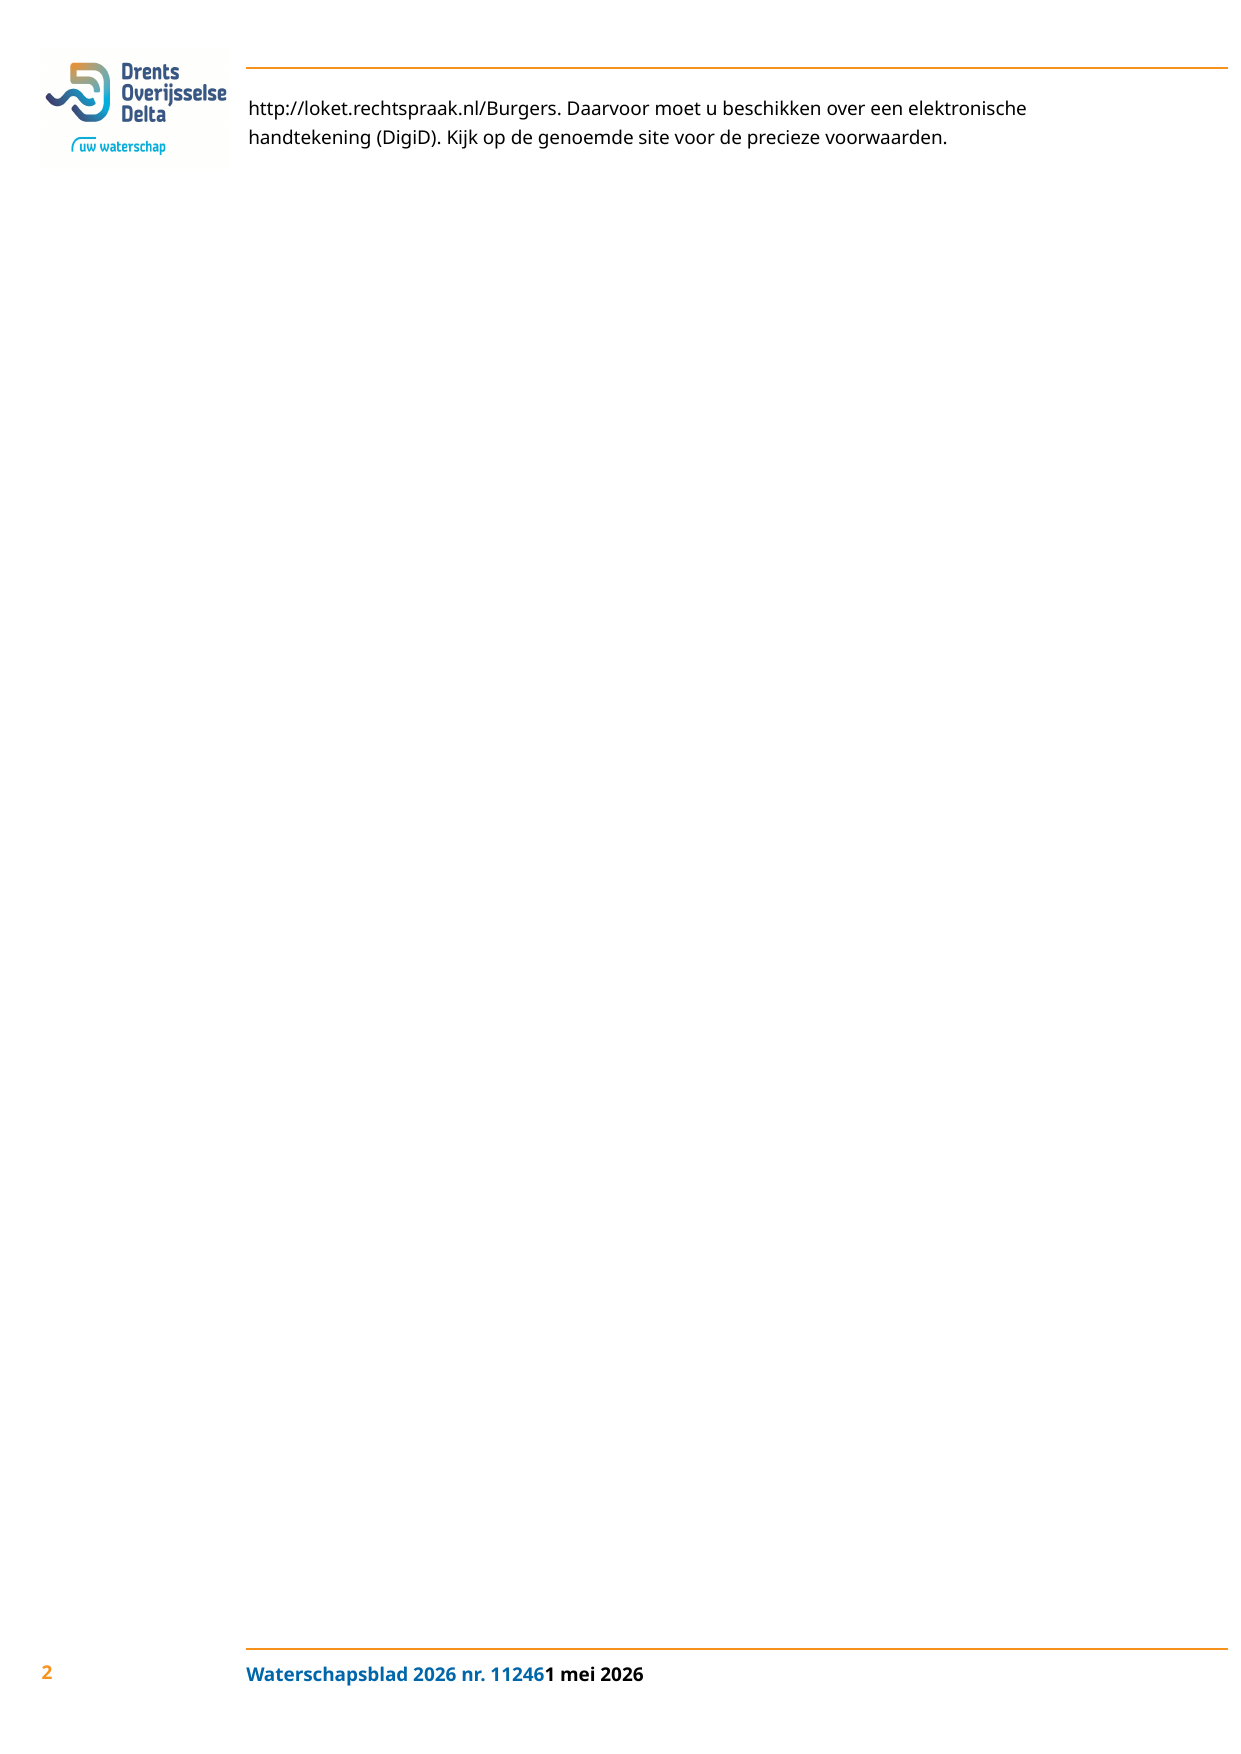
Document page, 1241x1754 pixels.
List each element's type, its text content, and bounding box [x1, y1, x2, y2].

picture [41, 47, 231, 172]
text http://loket.rechtspraak.nl/Burgers. Daarvoor moet u beschikken over een elektronische handtekening (DigiD). Kijk op de genoemde site voor de precieze voorwaarden. [248, 95, 1152, 150]
